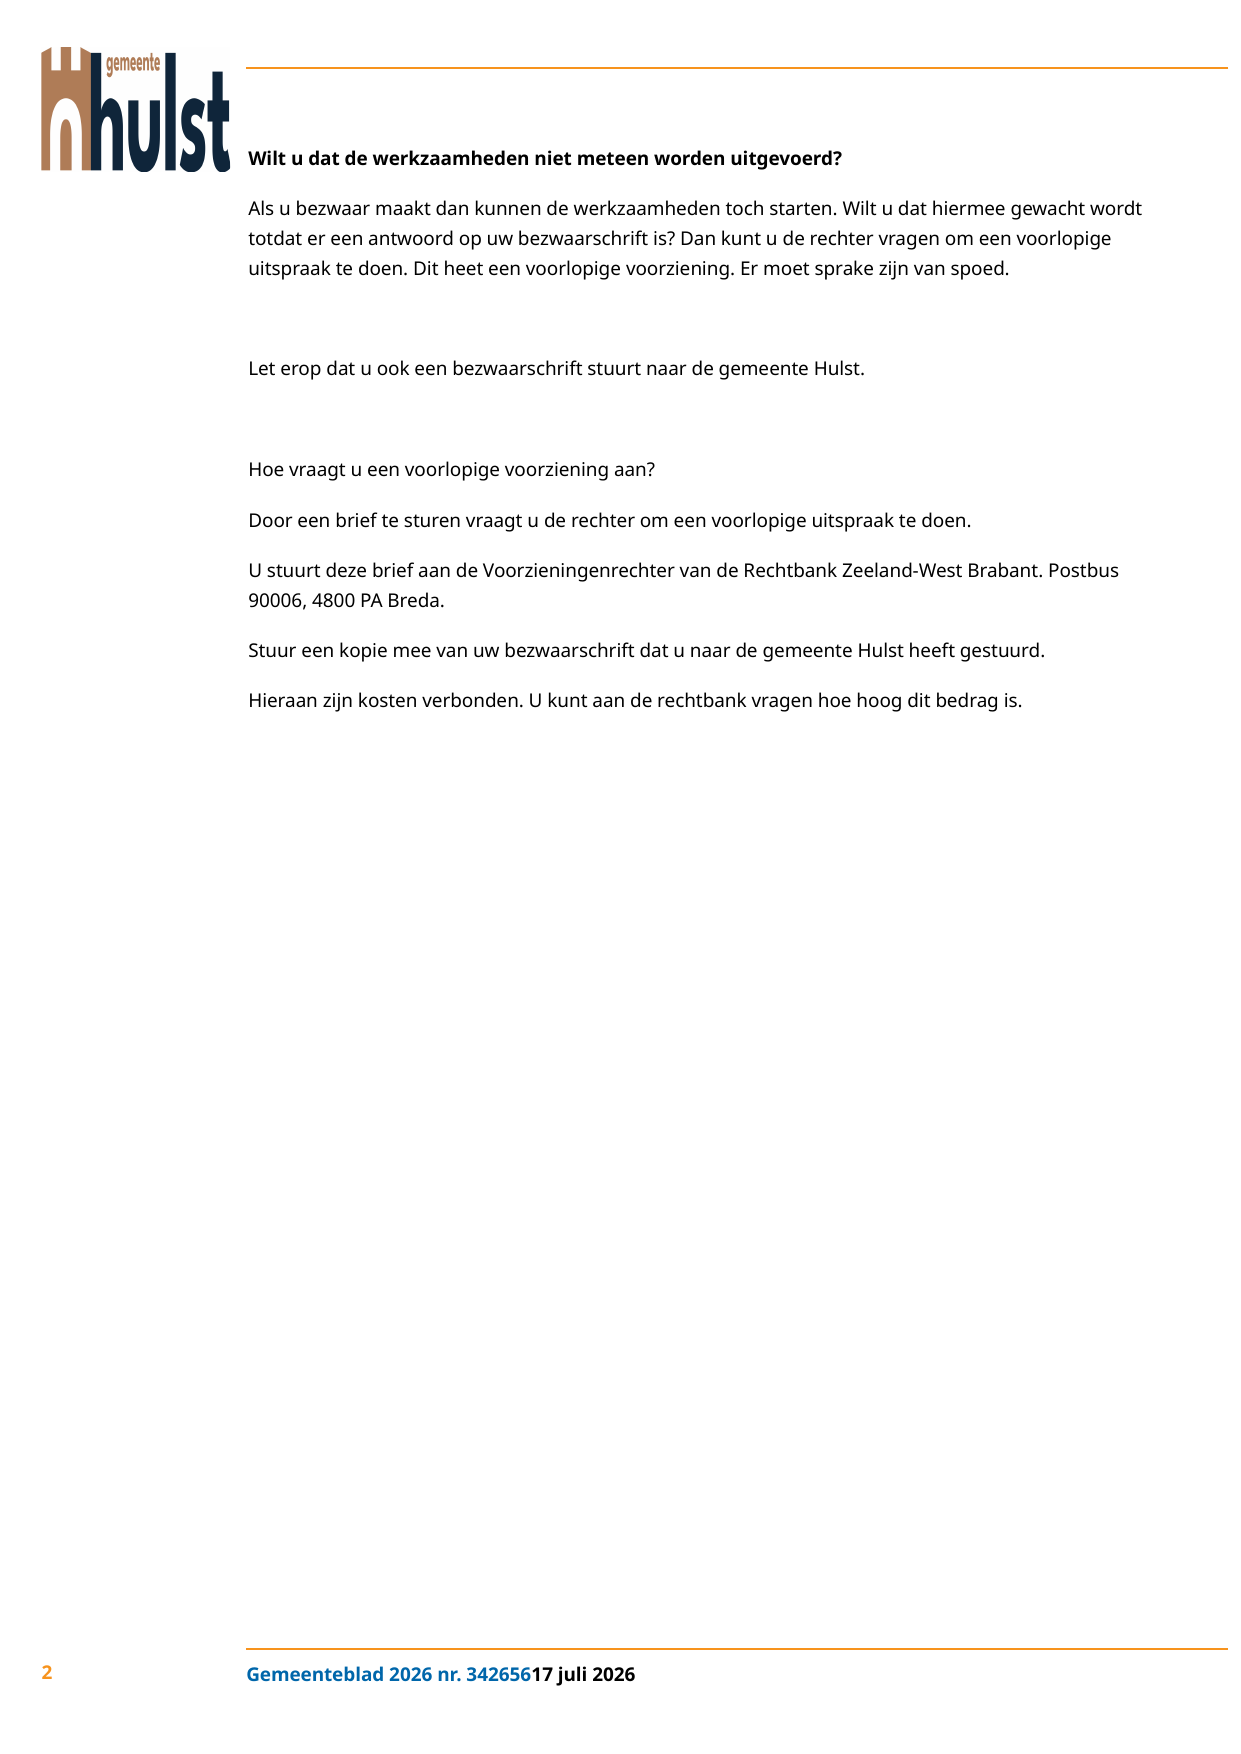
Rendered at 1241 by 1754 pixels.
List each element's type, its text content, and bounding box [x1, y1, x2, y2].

text U stuurt deze brief aan de Voorzieningenrechter van de Rechtbank Zeeland-West Brabant. Postbus 90006, 4800 PA Breda. [248, 557, 1152, 613]
picture [41, 47, 231, 172]
text Stuur een kopie mee van uw bezwaarschrift dat u naar de gemeente Hulst heeft gestuurd. [248, 637, 1152, 663]
text Let erop dat u ook een bezwaarschrift stuurt naar de gemeente Hulst. [248, 356, 1152, 381]
text Als u bezwaar maakt dan kunnen de werkzaamheden toch starten. Wilt u dat hiermee gewacht wordt totdat er een antwoord op uw bezwaarschrift is? Dan kunt u de rechter vragen om een voorlopige uitspraak te doen. Dit heet een voorlopige voorziening. Er moet sprake zijn van spoed. [248, 196, 1152, 281]
text Hoe vraagt u een voorlopige voorziening aan? [248, 456, 1152, 482]
text Hieraan zijn kosten verbonden. U kunt aan de rechtbank vragen hoe hoog dit bedrag is. [248, 688, 1152, 713]
text Wilt u dat de werkzaamheden niet meteen worden uitgevoerd? [248, 145, 1152, 171]
text Door een brief te sturen vraagt u de rechter om een voorlopige uitspraak te doen. [248, 507, 1152, 533]
